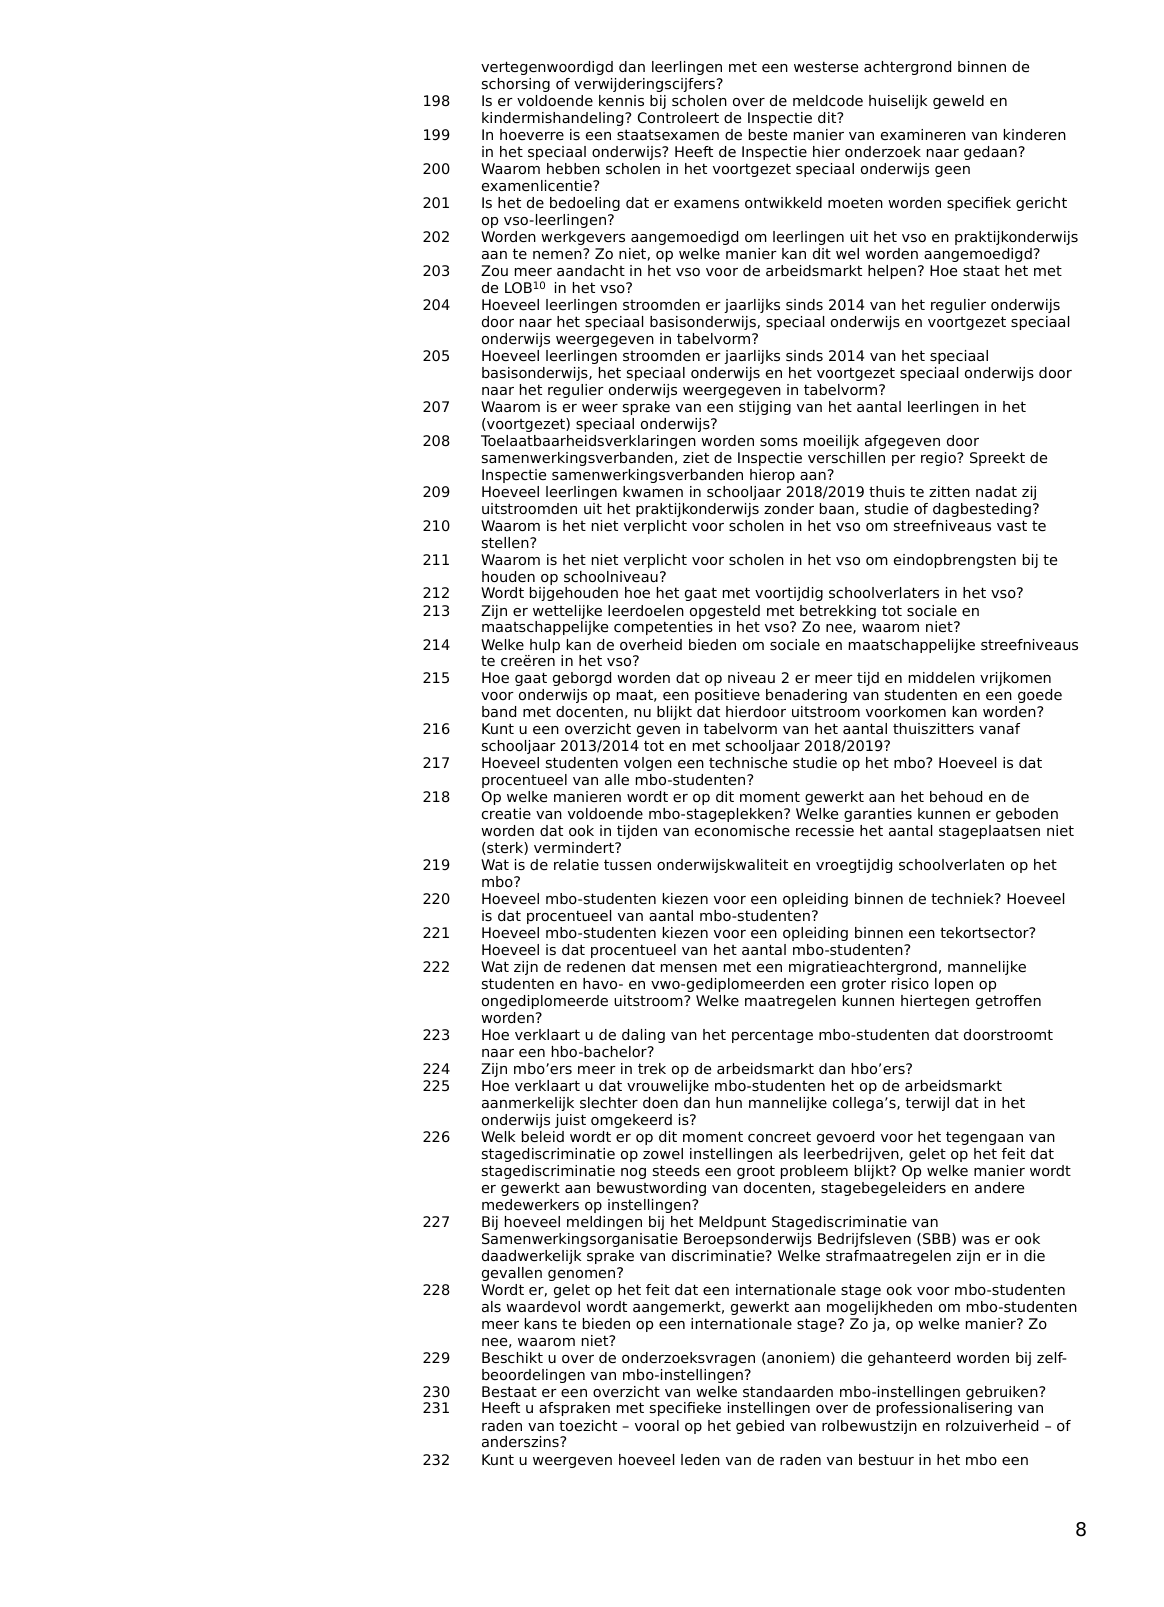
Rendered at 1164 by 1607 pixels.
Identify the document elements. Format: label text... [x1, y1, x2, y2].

table_cell 210 [422, 518, 475, 551]
table_cell Hoeveel leerlingen stroomden er jaarlijks sinds 2014 van het regulier onderwijs door naar het speciaal basisonderwijs, speciaal onderwijs en voortgezet speciaal onderwijs weergegeven in tabelvorm? [475, 297, 1087, 348]
table_cell Heeft u afspraken met specifieke instellingen over de professionalisering van raden van toezicht – vooral op het gebied van rolbewustzijn en rolzuiverheid – of anderszins? [475, 1400, 1087, 1451]
table_cell 227 [422, 1214, 475, 1282]
table_cell 200 [422, 161, 475, 195]
table_cell Wat is de relatie tussen onderwijskwaliteit en vroegtijdig schoolverlaten op het mbo? [475, 857, 1087, 891]
table_cell 221 [422, 925, 475, 959]
table_cell Toelaatbaarheidsverklaringen worden soms moeilijk afgegeven door samenwerkingsverbanden, ziet de Inspectie verschillen per regio? Spreekt de Inspectie samenwerkingsverbanden hierop aan? [475, 433, 1087, 483]
table_cell Waarom is er weer sprake van een stijging van het aantal leerlingen in het (voortgezet) speciaal onderwijs? [475, 399, 1087, 433]
table_cell 230 [422, 1384, 475, 1400]
table_cell Bestaat er een overzicht van welke standaarden mbo-instellingen gebruiken? [475, 1384, 1087, 1400]
table_cell 214 [422, 636, 475, 670]
table_cell 199 [422, 127, 475, 161]
table_cell Waarom is het niet verplicht voor scholen in het vso om eindopbrengsten bij te houden op schoolniveau? [475, 551, 1087, 585]
table_cell 228 [422, 1282, 475, 1349]
table_cell Waarom hebben scholen in het voortgezet speciaal onderwijs geen examenlicentie? [475, 161, 1087, 195]
table_cell Is er voldoende kennis bij scholen over de meldcode huiselijk geweld en kindermishandeling? Controleert de Inspectie dit? [475, 93, 1087, 127]
table_cell Worden werkgevers aangemoedigd om leerlingen uit het vso en praktijkonderwijs aan te nemen? Zo niet, op welke manier kan dit wel worden aangemoedigd? [475, 229, 1087, 263]
table_cell 198 [422, 93, 475, 127]
table_cell 216 [422, 721, 475, 755]
table_cell Zou meer aandacht in het vso voor de arbeidsmarkt helpen? Hoe staat het met de LOB10 in het vso? [475, 263, 1087, 297]
table_cell Is het de bedoeling dat er examens ontwikkeld moeten worden specifiek gericht op vso-leerlingen? [475, 195, 1087, 229]
table_cell Hoe verklaart u dat vrouwelijke mbo-studenten het op de arbeidsmarkt aanmerkelijk slechter doen dan hun mannelijke collega’s, terwijl dat in het onderwijs juist omgekeerd is? [475, 1078, 1087, 1129]
table_cell Zijn er wettelijke leerdoelen opgesteld met betrekking tot sociale en maatschappelijke competenties in het vso? Zo nee, waarom niet? [475, 603, 1087, 636]
table_cell Wat zijn de redenen dat mensen met een migratieachtergrond, mannelijke studenten en havo- en vwo-gediplomeerden een groter risico lopen op ongediplomeerde uitstroom? Welke maatregelen kunnen hiertegen getroffen worden? [475, 959, 1087, 1027]
table_cell 226 [422, 1129, 475, 1214]
table_cell Kunt u weergeven hoeveel leden van de raden van bestuur in het mbo een [475, 1451, 1087, 1468]
table_cell 208 [422, 433, 475, 483]
table_cell 211 [422, 551, 475, 585]
table_cell In hoeverre is een staatsexamen de beste manier van examineren van kinderen in het speciaal onderwijs? Heeft de Inspectie hier onderzoek naar gedaan? [475, 127, 1087, 161]
table_cell Hoeveel leerlingen kwamen in schooljaar 2018/2019 thuis te zitten nadat zij uitstroomden uit het praktijkonderwijs zonder baan, studie of dagbesteding? [475, 484, 1087, 517]
table_cell Welk beleid wordt er op dit moment concreet gevoerd voor het tegengaan van stagediscriminatie op zowel instellingen als leerbedrijven, gelet op het feit dat stagediscriminatie nog steeds een groot probleem blijkt? Op welke manier wordt er gewerkt aan bewustwording van docenten, stagebegeleiders en andere medewerkers op instellingen? [475, 1129, 1087, 1214]
table_cell Hoeveel studenten volgen een technische studie op het mbo? Hoeveel is dat procentueel van alle mbo-studenten? [475, 755, 1087, 789]
table_cell 203 [422, 263, 475, 297]
table_cell 213 [422, 603, 475, 636]
table_cell 201 [422, 195, 475, 229]
table_cell 225 [422, 1078, 475, 1129]
table_cell 217 [422, 755, 475, 789]
table_cell Hoeveel mbo-studenten kiezen voor een opleiding binnen een tekortsector? Hoeveel is dat procentueel van het aantal mbo-studenten? [475, 925, 1087, 959]
table_cell Op welke manieren wordt er op dit moment gewerkt aan het behoud en de creatie van voldoende mbo-stageplekken? Welke garanties kunnen er geboden worden dat ook in tijden van economische recessie het aantal stageplaatsen niet (sterk) vermindert? [475, 789, 1087, 857]
table_cell 218 [422, 789, 475, 857]
table_cell 204 [422, 297, 475, 348]
table_cell Hoeveel leerlingen stroomden er jaarlijks sinds 2014 van het speciaal basisonderwijs, het speciaal onderwijs en het voortgezet speciaal onderwijs door naar het regulier onderwijs weergegeven in tabelvorm? [475, 348, 1087, 399]
table_cell 231 [422, 1400, 475, 1451]
table_cell 202 [422, 229, 475, 263]
table_cell Kunt u een overzicht geven in tabelvorm van het aantal thuiszitters vanaf schooljaar 2013/2014 tot en met schooljaar 2018/2019? [475, 721, 1087, 755]
table_cell 215 [422, 670, 475, 721]
table_cell Bij hoeveel meldingen bij het Meldpunt Stagediscriminatie van Samenwerkingsorganisatie Beroepsonderwijs Bedrijfsleven (SBB) was er ook daadwerkelijk sprake van discriminatie? Welke strafmaatregelen zijn er in die gevallen genomen? [475, 1214, 1087, 1282]
table_cell 222 [422, 959, 475, 1027]
table_cell Hoe verklaart u de daling van het percentage mbo-studenten dat doorstroomt naar een hbo-bachelor? [475, 1027, 1087, 1061]
table_cell Beschikt u over de onderzoeksvragen (anoniem) die gehanteerd worden bij zelf-beoordelingen van mbo-instellingen? [475, 1350, 1087, 1383]
table_cell Wordt er, gelet op het feit dat een internationale stage ook voor mbo-studenten als waardevol wordt aangemerkt, gewerkt aan mogelijkheden om mbo-studenten meer kans te bieden op een internationale stage? Zo ja, op welke manier? Zo nee, waarom niet? [475, 1282, 1087, 1349]
table_cell 207 [422, 399, 475, 433]
table_cell [422, 59, 475, 93]
table_cell 212 [422, 585, 475, 602]
table_cell Wordt bijgehouden hoe het gaat met voortijdig schoolverlaters in het vso? [475, 585, 1087, 602]
table_cell Welke hulp kan de overheid bieden om sociale en maatschappelijke streefniveaus te creëren in het vso? [475, 636, 1087, 670]
table_cell Waarom is het niet verplicht voor scholen in het vso om streefniveaus vast te stellen? [475, 518, 1087, 551]
table_cell 223 [422, 1027, 475, 1061]
table_cell Hoe gaat geborgd worden dat op niveau 2 er meer tijd en middelen vrijkomen voor onderwijs op maat, een positieve benadering van studenten en een goede band met docenten, nu blijkt dat hierdoor uitstroom voorkomen kan worden? [475, 670, 1087, 721]
table_cell 209 [422, 484, 475, 517]
table_cell 219 [422, 857, 475, 891]
table_cell 205 [422, 348, 475, 399]
table_cell 229 [422, 1350, 475, 1383]
table_cell Zijn mbo’ers meer in trek op de arbeidsmarkt dan hbo’ers? [475, 1061, 1087, 1078]
table_cell 224 [422, 1061, 475, 1078]
table_cell vertegenwoordigd dan leerlingen met een westerse achtergrond binnen de schorsing of verwijderingscijfers? [475, 59, 1087, 93]
table_cell 232 [422, 1451, 475, 1468]
table_cell 220 [422, 891, 475, 925]
table_cell Hoeveel mbo-studenten kiezen voor een opleiding binnen de techniek? Hoeveel is dat procentueel van aantal mbo-studenten? [475, 891, 1087, 925]
